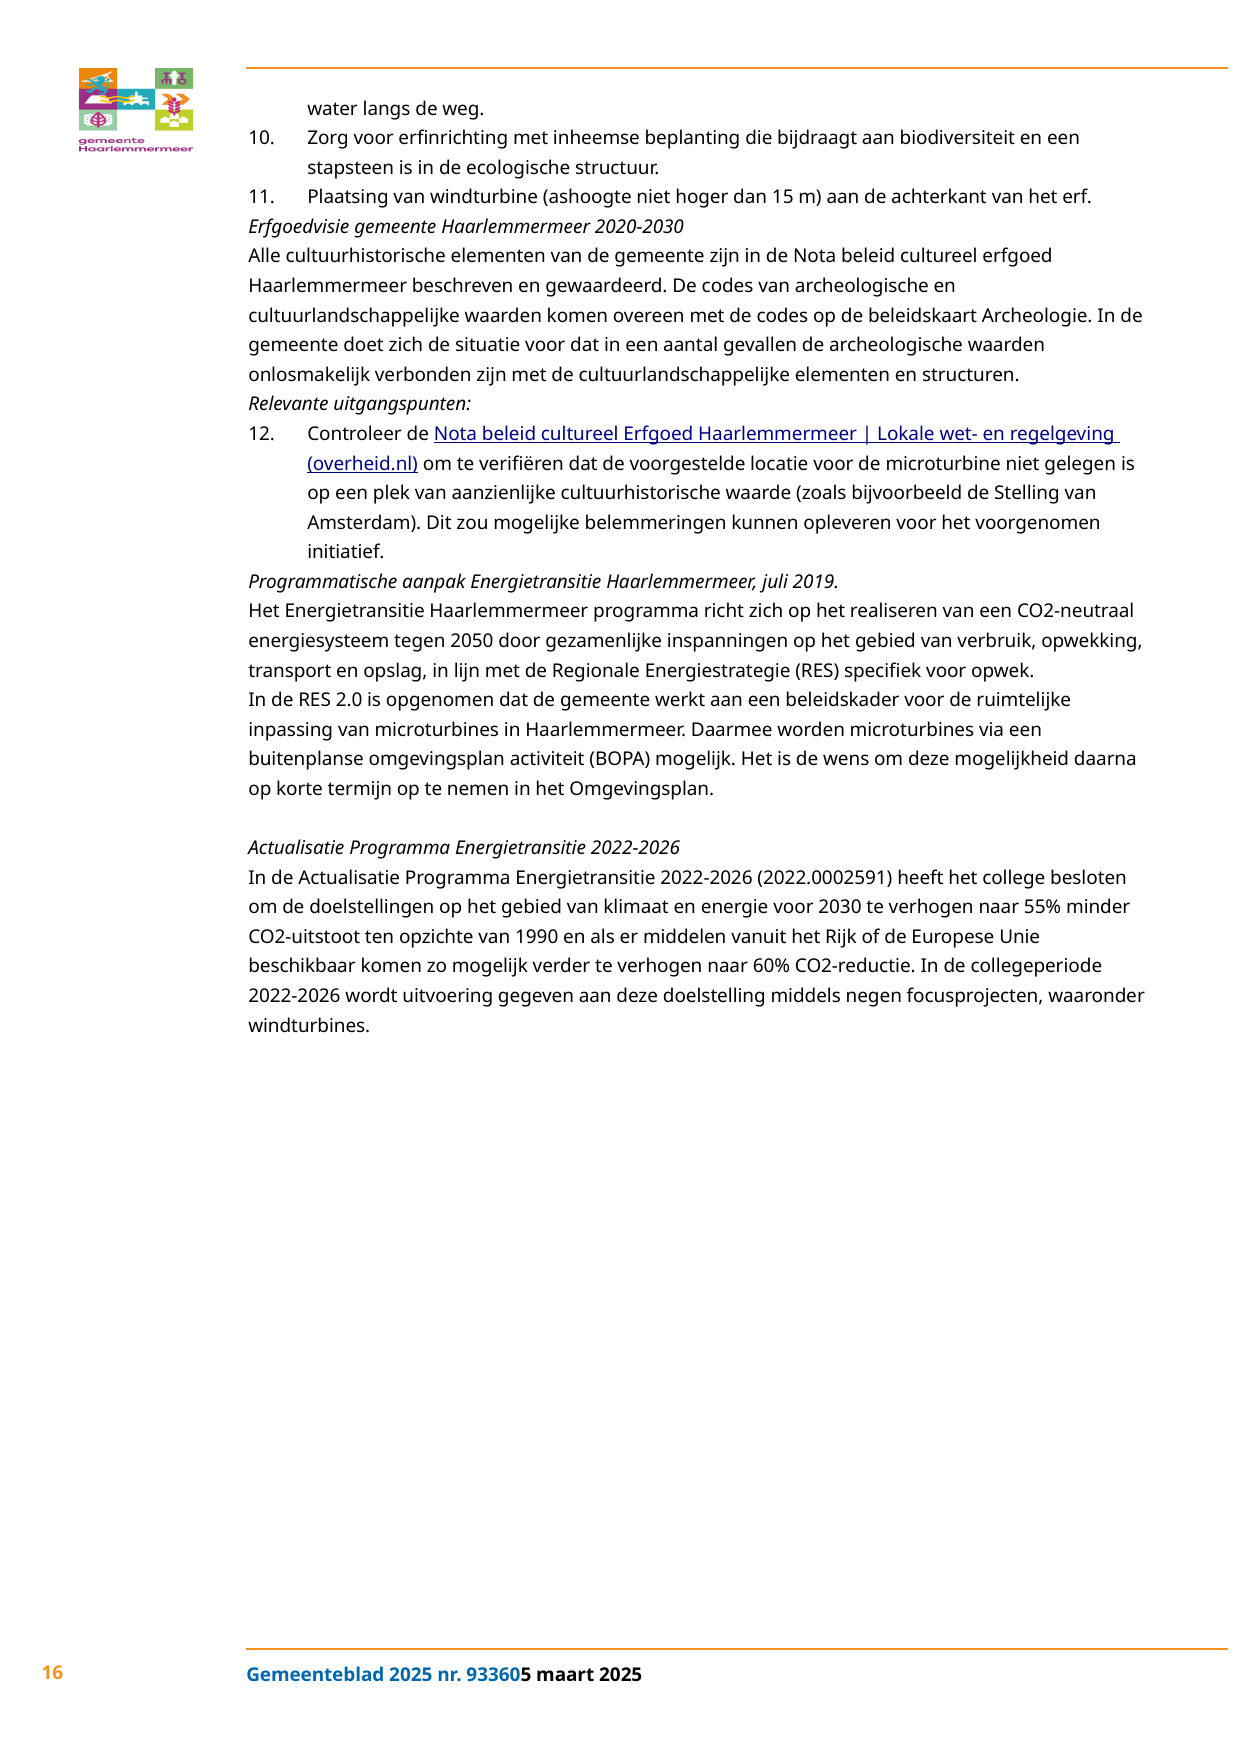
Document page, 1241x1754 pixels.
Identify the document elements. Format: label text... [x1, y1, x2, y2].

text Erfgoedvisie gemeente Haarlemmermeer 2020-2030 [248, 213, 1152, 239]
text Actualisatie Programma Energietransitie 2022-2026 [248, 834, 1152, 860]
text Alle cultuurhistorische elementen van de gemeente zijn in de Nota beleid cultureel erfgoed Haarlemmermeer beschreven en gewaardeerd. De codes van archeologische en cultuurlandschappelijke waarden komen overeen met de codes op de beleidskaart Archeologie. In de gemeente doet zich de situatie voor dat in een aantal gevallen de archeologische waarden onlosmakelijk verbonden zijn met de cultuurlandschappelijke elementen en structuren. [248, 243, 1152, 387]
text Programmatische aanpak Energietransitie Haarlemmermeer, juli 2019. [248, 568, 1152, 594]
list Controleer de Nota beleid cultureel Erfgoed Haarlemmermeer | Lokale wet- en regelgeving (overheid.nl) om te verifiëren dat de voorgestelde locatie voor de microturbine niet gelegen is op een plek van aanzienlijke cultuurhistorische waarde (zoals bijvoorbeeld de Stelling van Amsterdam). Dit zou mogelijke belemmeringen kunnen opleveren voor het voorgenomen initiatief. [248, 420, 1152, 564]
picture [41, 47, 231, 172]
list Plaatsing van windturbine (ashoogte niet hoger dan 15 m) aan de achterkant van het erf. [248, 183, 1152, 209]
text Het Energietransitie Haarlemmermeer programma richt zich op het realiseren van een CO2-neutraal energiesysteem tegen 2050 door gezamenlijke inspanningen op het gebied van verbruik, opwekking, transport en opslag, in lijn met de Regionale Energiestrategie (RES) specifiek voor opwek. [248, 598, 1152, 683]
list Zorg voor erfinrichting met inheemse beplanting die bijdraagt aan biodiversiteit en een stapsteen is in de ecologische structuur. [248, 124, 1152, 180]
text In de Actualisatie Programma Energietransitie 2022-2026 (2022.0002591) heeft het college besloten om de doelstellingen op het gebied van klimaat en energie voor 2030 te verhogen naar 55% minder CO2-uitstoot ten opzichte van 1990 en als er middelen vanuit het Rijk of de Europese Unie beschikbaar komen zo mogelijk verder te verhogen naar 60% CO2-reductie. In de collegeperiode 2022-2026 wordt uitvoering gegeven aan deze doelstelling middels negen focusprojecten, waaronder windturbines. [248, 864, 1152, 1038]
text Relevante uitgangspunten: [248, 391, 1152, 416]
text In de RES 2.0 is opgenomen dat de gemeente werkt aan een beleidskader voor de ruimtelijke inpassing van microturbines in Haarlemmermeer. Daarmee worden microturbines via een buitenplanse omgevingsplan activiteit (BOPA) mogelijk. Het is de wens om deze mogelijkheid daarna op korte termijn op te nemen in het Omgevingsplan. [248, 686, 1152, 801]
list water langs de weg. [248, 95, 1152, 121]
